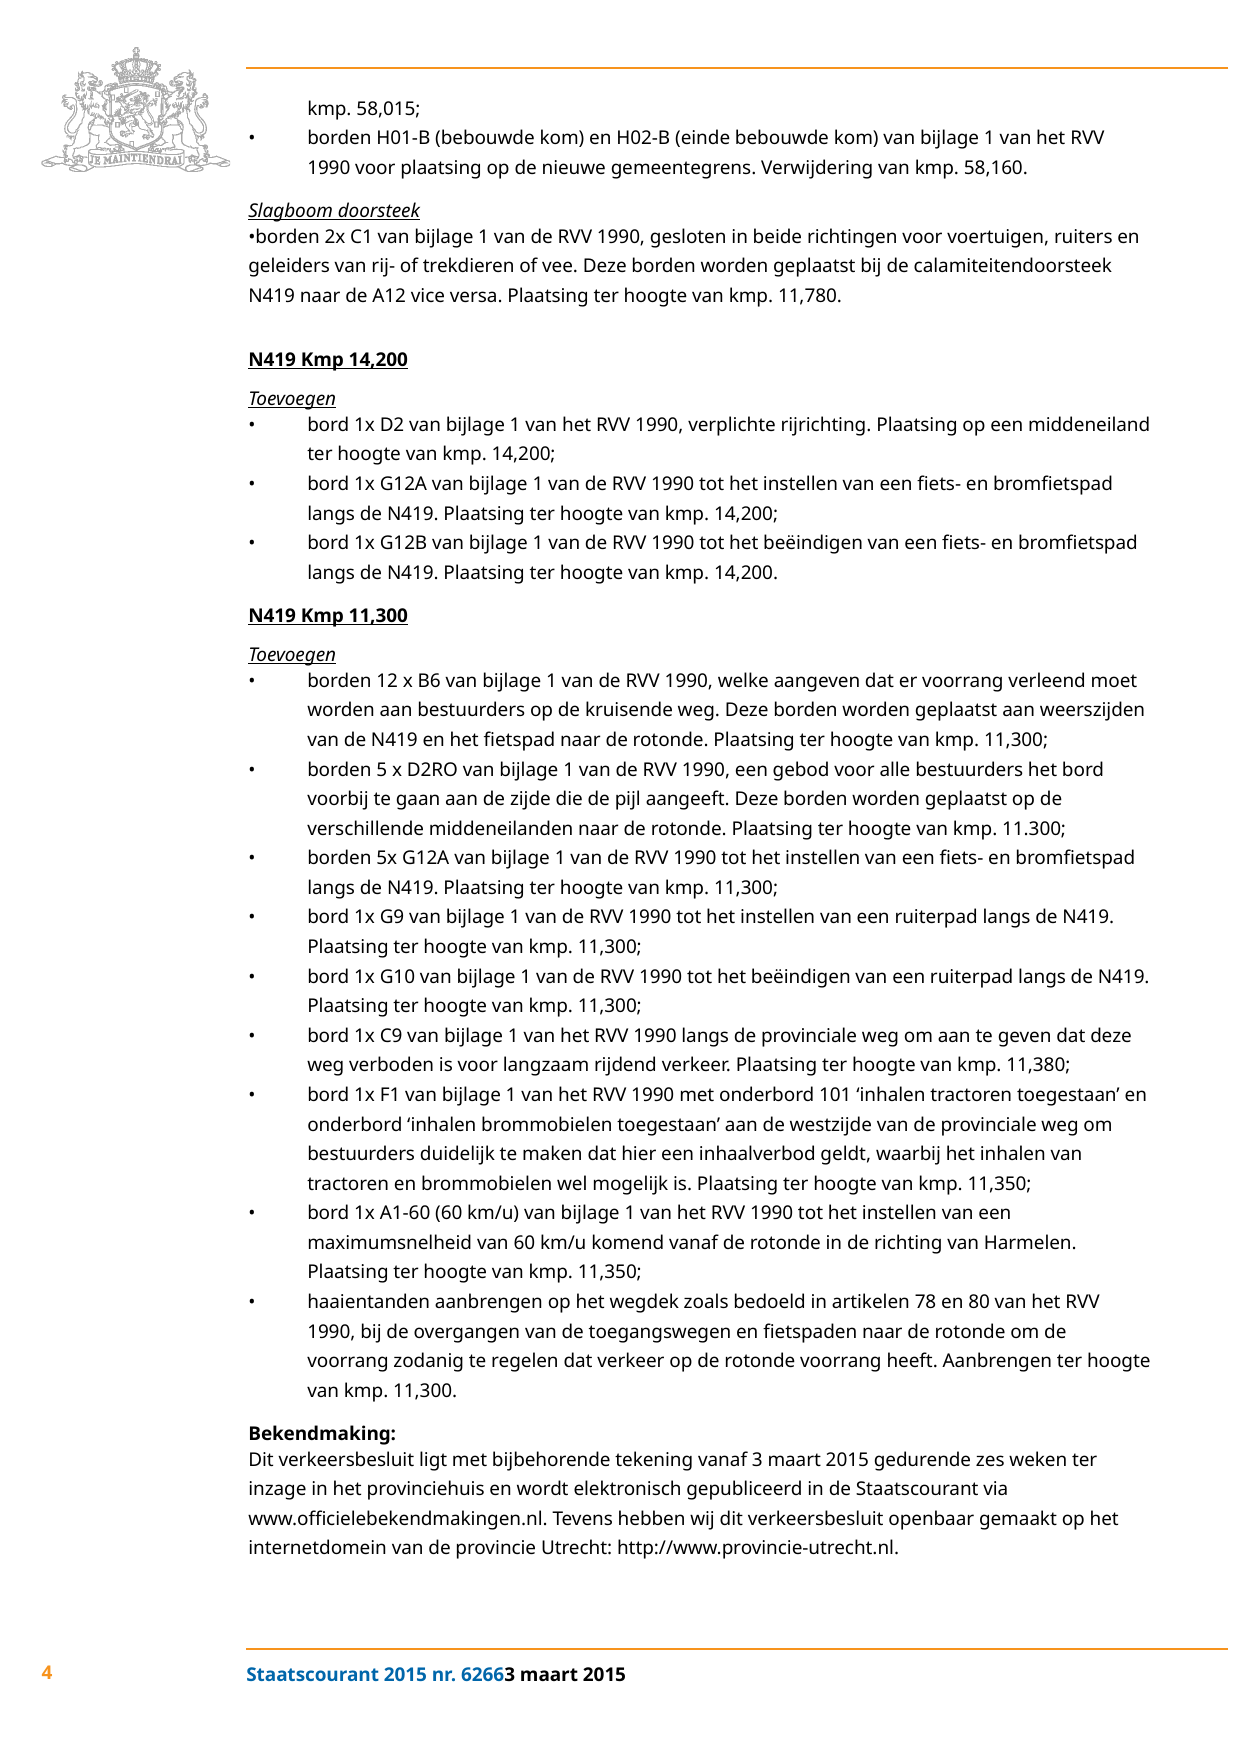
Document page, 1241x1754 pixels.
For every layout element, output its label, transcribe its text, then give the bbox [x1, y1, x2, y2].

list bord 1x D2 van bijlage 1 van het RVV 1990, verplichte rijrichting. Plaatsing op een middeneiland ter hoogte van kmp. 14,200; [248, 411, 1152, 466]
list kmp. 58,015; [248, 95, 1152, 121]
text Toevoegen [248, 641, 1152, 667]
list bord 1x C9 van bijlage 1 van het RVV 1990 langs de provinciale weg om aan te geven dat deze weg verboden is voor langzaam rijdend verkeer. Plaatsing ter hoogte van kmp. 11,380; [248, 1022, 1152, 1077]
list borden H01-B (bebouwde kom) en H02-B (einde bebouwde kom) van bijlage 1 van het RVV 1990 voor plaatsing op de nieuwe gemeentegrens. Verwijdering van kmp. 58,160. [248, 124, 1152, 180]
text N419 Kmp 14,200 [248, 346, 1152, 372]
text Bekendmaking: [248, 1420, 1152, 1446]
text •borden 2x C1 van bijlage 1 van de RVV 1990, gesloten in beide richtingen voor voertuigen, ruiters en geleiders van rij- of trekdieren of vee. Deze borden worden geplaatst bij de calamiteitendoorsteek N419 naar de A12 vice versa. Plaatsing ter hoogte van kmp. 11,780. [248, 223, 1152, 308]
text Dit verkeersbesluit ligt met bijbehorende tekening vanaf 3 maart 2015 gedurende zes weken ter inzage in het provinciehuis en wordt elektronisch gepubliceerd in de Staatscourant via www.officielebekendmakingen.nl. Tevens hebben wij dit verkeersbesluit openbaar gemaakt op het internetdomein van de provincie Utrecht: http://www.provincie-utrecht.nl. [248, 1446, 1152, 1560]
list bord 1x G10 van bijlage 1 van de RVV 1990 tot het beëindigen van een ruiterpad langs de N419. Plaatsing ter hoogte van kmp. 11,300; [248, 963, 1152, 1018]
list bord 1x G12A van bijlage 1 van de RVV 1990 tot het instellen van een fiets- en bromfietspad langs de N419. Plaatsing ter hoogte van kmp. 14,200; [248, 470, 1152, 525]
list bord 1x A1-60 (60 km/u) van bijlage 1 van het RVV 1990 tot het instellen van een maximumsnelheid van 60 km/u komend vanaf de rotonde in de richting van Harmelen. Plaatsing ter hoogte van kmp. 11,350; [248, 1199, 1152, 1284]
text Toevoegen [248, 385, 1152, 411]
list borden 12 x B6 van bijlage 1 van de RVV 1990, welke aangeven dat er voorrang verleend moet worden aan bestuurders op de kruisende weg. Deze borden worden geplaatst aan weerszijden van de N419 en het fietspad naar de rotonde. Plaatsing ter hoogte van kmp. 11,300; [248, 667, 1152, 752]
picture [41, 47, 231, 172]
text Slagboom doorsteek [248, 197, 1152, 223]
list bord 1x G12B van bijlage 1 van de RVV 1990 tot het beëindigen van een fiets- en bromfietspad langs de N419. Plaatsing ter hoogte van kmp. 14,200. [248, 529, 1152, 584]
list haaientanden aanbrengen op het wegdek zoals bedoeld in artikelen 78 en 80 van het RVV 1990, bij de overgangen van de toegangswegen en fietspaden naar de rotonde om de voorrang zodanig te regelen dat verkeer op de rotonde voorrang heeft. Aanbrengen ter hoogte van kmp. 11,300. [248, 1288, 1152, 1403]
text N419 Kmp 11,300 [248, 602, 1152, 628]
list bord 1x G9 van bijlage 1 van de RVV 1990 tot het instellen van een ruiterpad langs de N419. Plaatsing ter hoogte van kmp. 11,300; [248, 904, 1152, 959]
list borden 5x G12A van bijlage 1 van de RVV 1990 tot het instellen van een fiets- en bromfietspad langs de N419. Plaatsing ter hoogte van kmp. 11,300; [248, 844, 1152, 900]
list bord 1x F1 van bijlage 1 van het RVV 1990 met onderbord 101 ‘inhalen tractoren toegestaan’ en onderbord ‘inhalen brommobielen toegestaan’ aan de westzijde van de provinciale weg om bestuurders duidelijk te maken dat hier een inhaalverbod geldt, waarbij het inhalen van tractoren en brommobielen wel mogelijk is. Plaatsing ter hoogte van kmp. 11,350; [248, 1081, 1152, 1196]
list borden 5 x D2RO van bijlage 1 van de RVV 1990, een gebod voor alle bestuurders het bord voorbij te gaan aan de zijde die de pijl aangeeft. Deze borden worden geplaatst op de verschillende middeneilanden naar de rotonde. Plaatsing ter hoogte van kmp. 11.300; [248, 756, 1152, 841]
